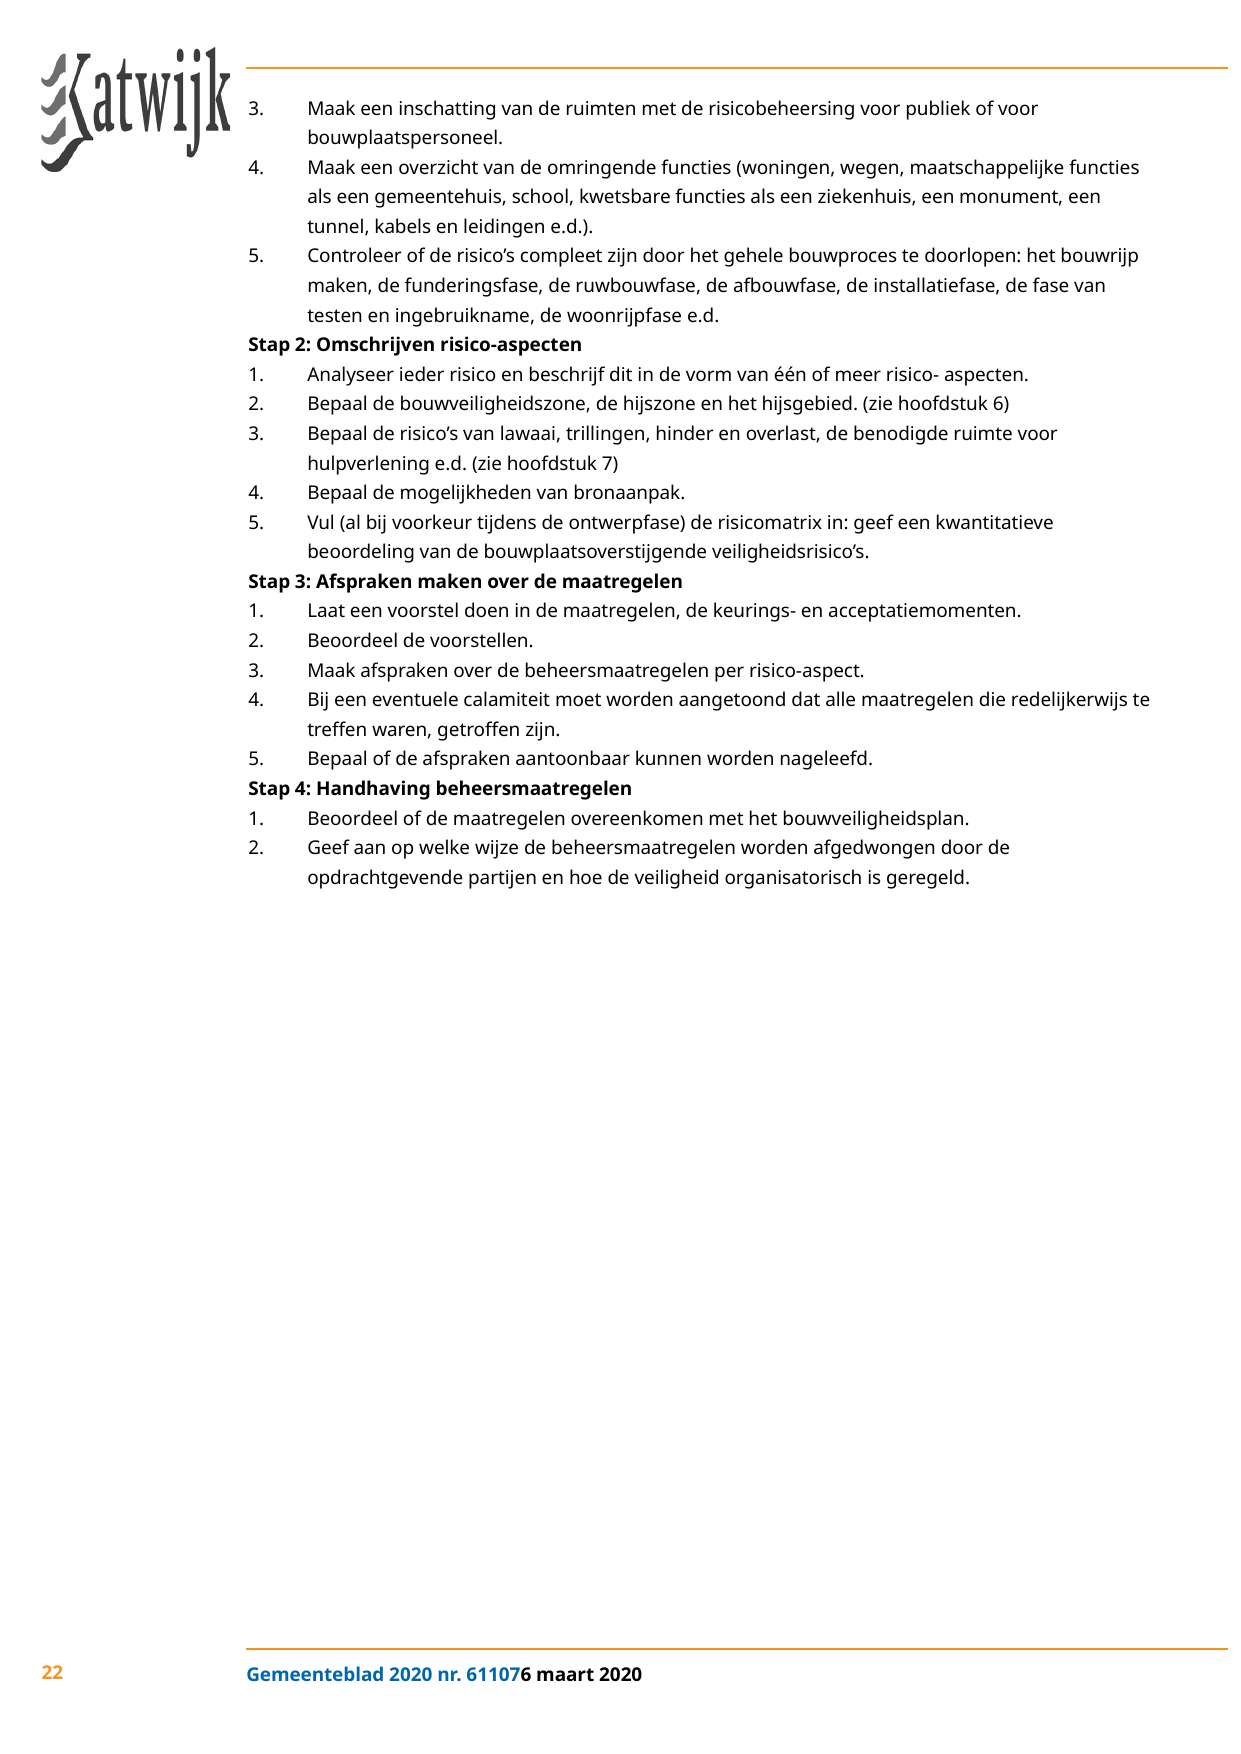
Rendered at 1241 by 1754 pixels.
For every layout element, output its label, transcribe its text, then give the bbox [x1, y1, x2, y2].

list Analyseer ieder risico en beschrijf dit in de vorm van één of meer risico- aspecten. [248, 361, 1152, 387]
list Geef aan op welke wijze de beheersmaatregelen worden afgedwongen door de opdrachtgevende partijen en hoe de veiligheid organisatorisch is geregeld. [248, 834, 1152, 890]
list Bepaal de risico’s van lawaai, trillingen, hinder en overlast, de benodigde ruimte voor hulpverlening e.d. (zie hoofdstuk 7) [248, 420, 1152, 476]
list Laat een voorstel doen in de maatregelen, de keurings- en acceptatiemomenten. [248, 598, 1152, 623]
list Bij een eventuele calamiteit moet worden aangetoond dat alle maatregelen die redelijkerwijs te treffen waren, getroffen zijn. [248, 686, 1152, 742]
text Stap 4: Handhaving beheersmaatregelen [248, 775, 1152, 801]
list Beoordeel of de maatregelen overeenkomen met het bouwveiligheidsplan. [248, 805, 1152, 831]
list Maak een inschatting van de ruimten met de risicobeheersing voor publiek of voor bouwplaatspersoneel. [248, 95, 1152, 150]
list Maak afspraken over de beheersmaatregelen per risico-aspect. [248, 657, 1152, 683]
list Bepaal de bouwveiligheidszone, de hijszone en het hijsgebied. (zie hoofdstuk 6) [248, 391, 1152, 416]
text Stap 3: Afspraken maken over de maatregelen [248, 568, 1152, 594]
list Bepaal de mogelijkheden van bronaanpak. [248, 479, 1152, 505]
list Controleer of de risico’s compleet zijn door het gehele bouwproces te doorlopen: het bouwrijp maken, de funderingsfase, de ruwbouwfase, de afbouwfase, de installatiefase, de fase van testen en ingebruikname, de woonrijpfase e.d. [248, 243, 1152, 328]
text Stap 2: Omschrijven risico-aspecten [248, 331, 1152, 357]
list Vul (al bij voorkeur tijdens de ontwerpfase) de risicomatrix in: geef een kwantitatieve beoordeling van de bouwplaatsoverstijgende veiligheidsrisico’s. [248, 509, 1152, 564]
list Beoordeel de voorstellen. [248, 627, 1152, 653]
list Bepaal of de afspraken aantoonbaar kunnen worden nageleefd. [248, 746, 1152, 771]
picture [41, 47, 231, 172]
list Maak een overzicht van de omringende functies (woningen, wegen, maatschappelijke functies als een gemeentehuis, school, kwetsbare functies als een ziekenhuis, een monument, een tunnel, kabels en leidingen e.d.). [248, 154, 1152, 239]
